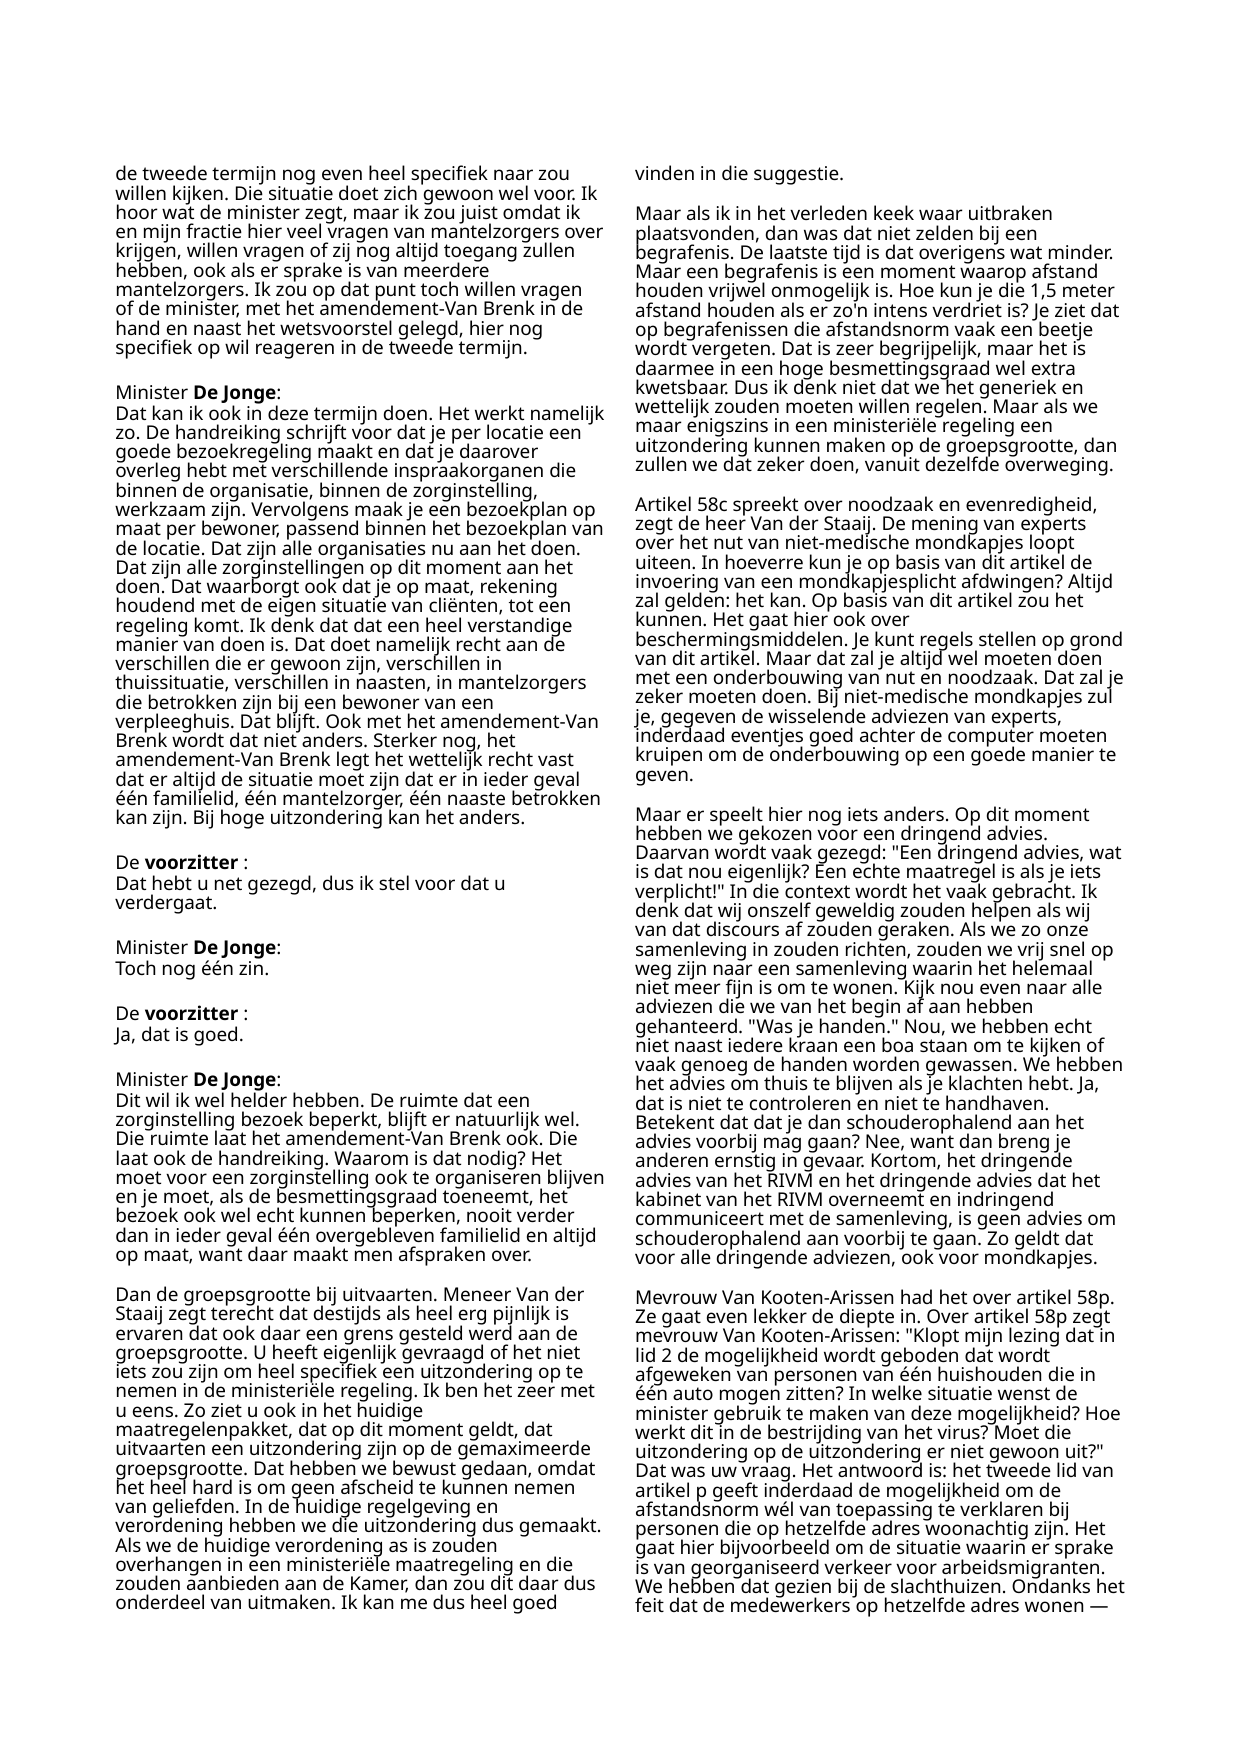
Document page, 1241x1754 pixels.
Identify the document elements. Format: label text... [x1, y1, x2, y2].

text Ja, dat is goed. [115, 1026, 605, 1045]
text Minister De Jonge: [115, 379, 605, 404]
text De voorzitter : [115, 1000, 605, 1026]
text Dan de groepsgrootte bij uitvaarten. Meneer Van der Staaij zegt terecht dat destijds als heel erg pijnlijk is ervaren dat ook daar een grens gesteld werd aan de groepsgrootte. U heeft eigenlijk gevraagd of het niet iets zou zijn om heel specifiek een uitzondering op te nemen in de ministeriële regeling. Ik ben het zeer met u eens. Zo ziet u ook in het huidige maatregelenpakket, dat op dit moment geldt, dat uitvaarten een uitzondering zijn op de gemaximeerde groepsgrootte. Dat hebben we bewust gedaan, omdat het heel hard is om geen afscheid te kunnen nemen van geliefden. In de huidige regelgeving en verordening hebben we die uitzondering dus gemaakt. Als we de huidige verordening as is zouden overhangen in een ministeriële maatregeling en die zouden aanbieden aan de Kamer, dan zou dit daar dus onderdeel van uitmaken. Ik kan me dus heel goed [115, 1286, 605, 1614]
text Dat hebt u net gezegd, dus ik stel voor dat u verdergaat. [115, 875, 605, 914]
text Mevrouw Van Kooten-Arissen had het over artikel 58p. Ze gaat even lekker de diepte in. Over artikel 58p zegt mevrouw Van Kooten-Arissen: "Klopt mijn lezing dat in lid 2 de mogelijkheid wordt geboden dat wordt afgeweken van personen van één huishouden die in één auto mogen zitten? In welke situatie wenst de minister gebruik te maken van deze mogelijkheid? Hoe werkt dit in de bestrijding van het virus? Moet die uitzondering op de uitzondering er niet gewoon uit?" Dat was uw vraag. Het antwoord is: het tweede lid van artikel p geeft inderdaad de mogelijkheid om de afstandsnorm wél van toepassing te verklaren bij personen die op hetzelfde adres woonachtig zijn. Het gaat hier bijvoorbeeld om de situatie waarin er sprake is van georganiseerd verkeer voor arbeidsmigranten. We hebben dat gezien bij de slachthuizen. Ondanks het feit dat de medewerkers op hetzelfde adres wonen — [635, 1289, 1125, 1616]
text vinden in die suggestie. [635, 165, 1125, 184]
text Minister De Jonge: [115, 1066, 605, 1092]
text Artikel 58c spreekt over noodzaak en evenredigheid, zegt de heer Van der Staaij. De mening van experts over het nut van niet-medische mondkapjes loopt uiteen. In hoeverre kun je op basis van dit artikel de invoering van een mondkapjesplicht afdwingen? Altijd zal gelden: het kan. Op basis van dit artikel zou het kunnen. Het gaat hier ook over beschermingsmiddelen. Je kunt regels stellen op grond van dit artikel. Maar dat zal je altijd wel moeten doen met een onderbouwing van nut en noodzaak. Dat zal je zeker moeten doen. Bij niet-medische mondkapjes zul je, gegeven de wisselende adviezen van experts, inderdaad eventjes goed achter de computer moeten kruipen om de onderbouwing op een goede manier te geven. [635, 496, 1125, 785]
text Maar er speelt hier nog iets anders. Op dit moment hebben we gekozen voor een dringend advies. Daarvan wordt vaak gezegd: "Een dringend advies, wat is dat nou eigenlijk? Een echte maatregel is als je iets verplicht!" In die context wordt het vaak gebracht. Ik denk dat wij onszelf geweldig zouden helpen als wij van dat discours af zouden geraken. Als we zo onze samenleving in zouden richten, zouden we vrij snel op weg zijn naar een samenleving waarin het helemaal niet meer fijn is om te wonen. Kijk nou even naar alle adviezen die we van het begin af aan hebben gehanteerd. "Was je handen." Nou, we hebben echt niet naast iedere kraan een boa staan om te kijken of vaak genoeg de handen worden gewassen. We hebben het advies om thuis te blijven als je klachten hebt. Ja, dat is niet te controleren en niet te handhaven. Betekent dat dat je dan schouderophalend aan het advies voorbij mag gaan? Nee, want dan breng je anderen ernstig in gevaar. Kortom, het dringende advies van het RIVM en het dringende advies dat het kabinet van het RIVM overneemt en indringend communiceert met de samenleving, is geen advies om schouderophalend aan voorbij te gaan. Zo geldt dat voor alle dringende adviezen, ook voor mondkapjes. [635, 806, 1125, 1268]
text de tweede termijn nog even heel specifiek naar zou willen kijken. Die situatie doet zich gewoon wel voor. Ik hoor wat de minister zegt, maar ik zou juist omdat ik en mijn fractie hier veel vragen van mantelzorgers over krijgen, willen vragen of zij nog altijd toegang zullen hebben, ook als er sprake is van meerdere mantelzorgers. Ik zou op dat punt toch willen vragen of de minister, met het amendement-Van Brenk in de hand en naast het wetsvoorstel gelegd, hier nog specifiek op wil reageren in de tweede termijn. [115, 165, 605, 358]
text De voorzitter : [115, 849, 605, 875]
text Dat kan ik ook in deze termijn doen. Het werkt namelijk zo. De handreiking schrijft voor dat je per locatie een goede bezoekregeling maakt en dat je daarover overleg hebt met verschillende inspraakorganen die binnen de organisatie, binnen de zorginstelling, werkzaam zijn. Vervolgens maak je een bezoekplan op maat per bewoner, passend binnen het bezoekplan van de locatie. Dat zijn alle organisaties nu aan het doen. Dat zijn alle zorginstellingen op dit moment aan het doen. Dat waarborgt ook dat je op maat, rekening houdend met de eigen situatie van cliënten, tot een regeling komt. Ik denk dat dat een heel verstandige manier van doen is. Dat doet namelijk recht aan de verschillen die er gewoon zijn, verschillen in thuissituatie, verschillen in naasten, in mantelzorgers die betrokken zijn bij een bewoner van een verpleeghuis. Dat blijft. Ook met het amendement-Van Brenk wordt dat niet anders. Sterker nog, het amendement-Van Brenk legt het wettelijk recht vast dat er altijd de situatie moet zijn dat er in ieder geval één familielid, één mantelzorger, één naaste betrokken kan zijn. Bij hoge uitzondering kan het anders. [115, 404, 605, 828]
text Minister De Jonge: [115, 934, 605, 960]
text Dit wil ik wel helder hebben. De ruimte dat een zorginstelling bezoek beperkt, blijft er natuurlijk wel. Die ruimte laat het amendement-Van Brenk ook. Die laat ook de handreiking. Waarom is dat nodig? Het moet voor een zorginstelling ook te organiseren blijven en je moet, als de besmettingsgraad toeneemt, het bezoek ook wel echt kunnen beperken, nooit verder dan in ieder geval één overgebleven familielid en altijd op maat, want daar maakt men afspraken over. [115, 1092, 605, 1265]
text Maar als ik in het verleden keek waar uitbraken plaatsvonden, dan was dat niet zelden bij een begrafenis. De laatste tijd is dat overigens wat minder. Maar een begrafenis is een moment waarop afstand houden vrijwel onmogelijk is. Hoe kun je die 1,5 meter afstand houden als er zo'n intens verdriet is? Je ziet dat op begrafenissen die afstandsnorm vaak een beetje wordt vergeten. Dat is zeer begrijpelijk, maar het is daarmee in een hoge besmettingsgraad wel extra kwetsbaar. Dus ik denk niet dat we het generiek en wettelijk zouden moeten willen regelen. Maar als we maar enigszins in een ministeriële regeling een uitzondering kunnen maken op de groepsgrootte, dan zullen we dat zeker doen, vanuit dezelfde overweging. [635, 205, 1125, 475]
text Toch nog één zin. [115, 960, 605, 979]
